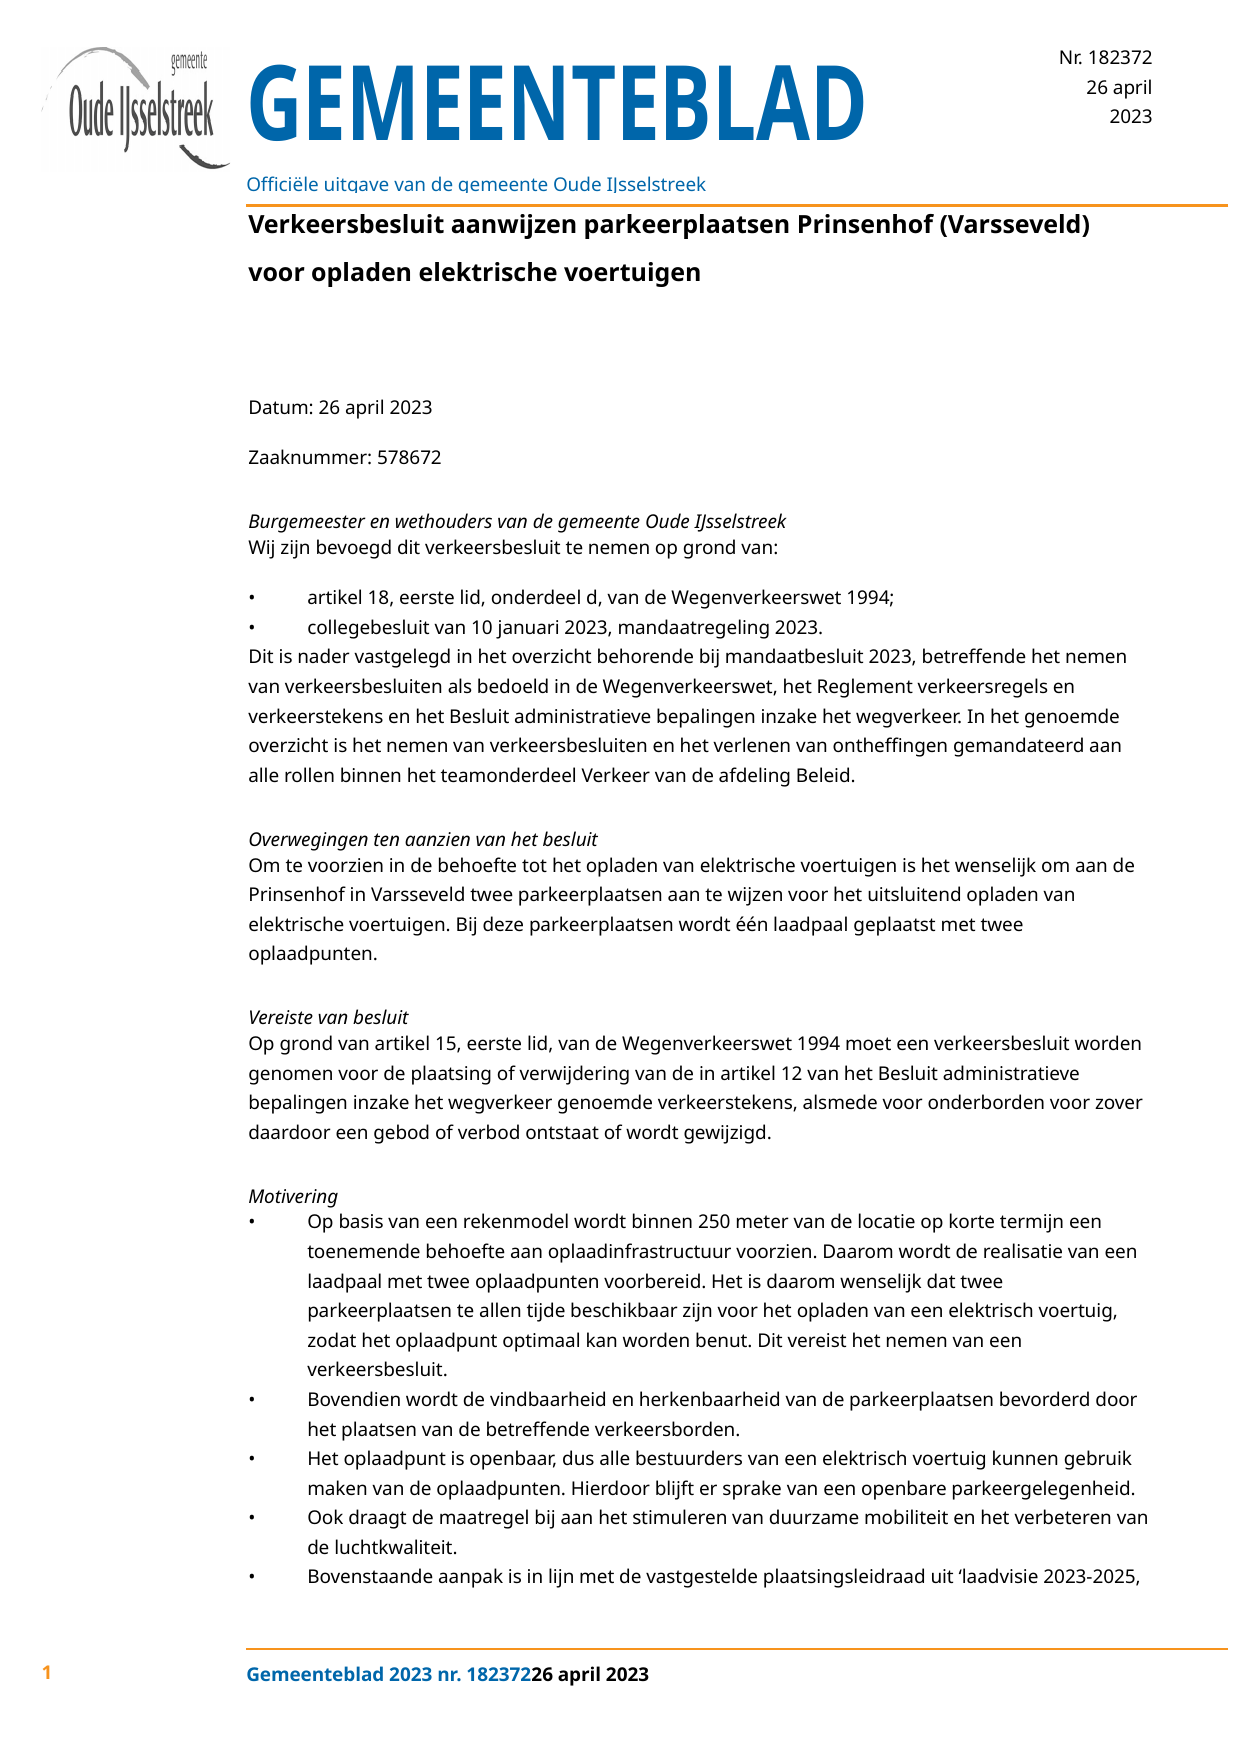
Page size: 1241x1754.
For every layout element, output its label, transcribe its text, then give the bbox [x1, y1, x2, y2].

text Vereiste van besluit [248, 1004, 1152, 1030]
text Burgemeester en wethouders van de gemeente Oude IJsselstreek [248, 508, 1152, 534]
list Op basis van een rekenmodel wordt binnen 250 meter van de locatie op korte termijn een toenemende behoefte aan oplaadinfrastructuur voorzien. Daarom wordt de realisatie van een laadpaal met twee oplaadpunten voorbereid. Het is daarom wenselijk dat twee parkeerplaatsen te allen tijde beschikbaar zijn voor het opladen van een elektrisch voertuig, zodat het oplaadpunt optimaal kan worden benut. Dit vereist het nemen van een verkeersbesluit. [248, 1209, 1152, 1382]
text Op grond van artikel 15, eerste lid, van de Wegenverkeerswet 1994 moet een verkeersbesluit worden genomen voor de plaatsing of verwijdering van de in artikel 12 van het Besluit administratieve bepalingen inzake het wegverkeer genoemde verkeerstekens, alsmede voor onderborden voor zover daardoor een gebod of verbod ontstaat of wordt gewijzigd. [248, 1030, 1152, 1145]
list collegebesluit van 10 januari 2023, mandaatregeling 2023. [248, 614, 1152, 640]
text Wij zijn bevoegd dit verkeersbesluit te nemen op grond van: [248, 534, 1152, 560]
text Overwegingen ten aanzien van het besluit [248, 826, 1152, 852]
text Zaaknummer: 578672 [248, 444, 1152, 470]
list Bovenstaande aanpak is in lijn met de vastgestelde plaatsingsleidraad uit ‘laadvisie 2023-2025, [248, 1564, 1152, 1589]
text Om te voorzien in de behoefte tot het opladen van elektrische voertuigen is het wenselijk om aan de Prinsenhof in Varsseveld twee parkeerplaatsen aan te wijzen voor het uitsluitend opladen van elektrische voertuigen. Bij deze parkeerplaatsen wordt één laadpaal geplaatst met twee oplaadpunten. [248, 852, 1152, 966]
picture [41, 47, 231, 172]
text Dit is nader vastgelegd in het overzicht behorende bij mandaatbesluit 2023, betreffende het nemen van verkeersbesluiten als bedoeld in de Wegenverkeerswet, het Reglement verkeersregels en verkeerstekens en het Besluit administratieve bepalingen inzake het wegverkeer. In het genoemde overzicht is het nemen van verkeersbesluiten en het verlenen van ontheffingen gemandateerd aan alle rollen binnen het teamonderdeel Verkeer van de afdeling Beleid. [248, 644, 1152, 788]
list Bovendien wordt de vindbaarheid en herkenbaarheid van de parkeerplaatsen bevorderd door het plaatsen van de betreffende verkeersborden. [248, 1386, 1152, 1441]
text Verkeersbesluit aanwijzen parkeerplaatsen Prinsenhof (Varsseveld) voor opladen elektrische voertuigen [248, 207, 1152, 288]
list Ook draagt de maatregel bij aan het stimuleren van duurzame mobiliteit en het verbeteren van de luchtkwaliteit. [248, 1504, 1152, 1560]
list Het oplaadpunt is openbaar, dus alle bestuurders van een elektrisch voertuig kunnen gebruik maken van de oplaadpunten. Hierdoor blijft er sprake van een openbare parkeergelegenheid. [248, 1445, 1152, 1501]
list artikel 18, eerste lid, onderdeel d, van de Wegenverkeerswet 1994; [248, 584, 1152, 610]
text Datum: 26 april 2023 [248, 394, 1152, 420]
text Motivering [248, 1183, 1152, 1209]
